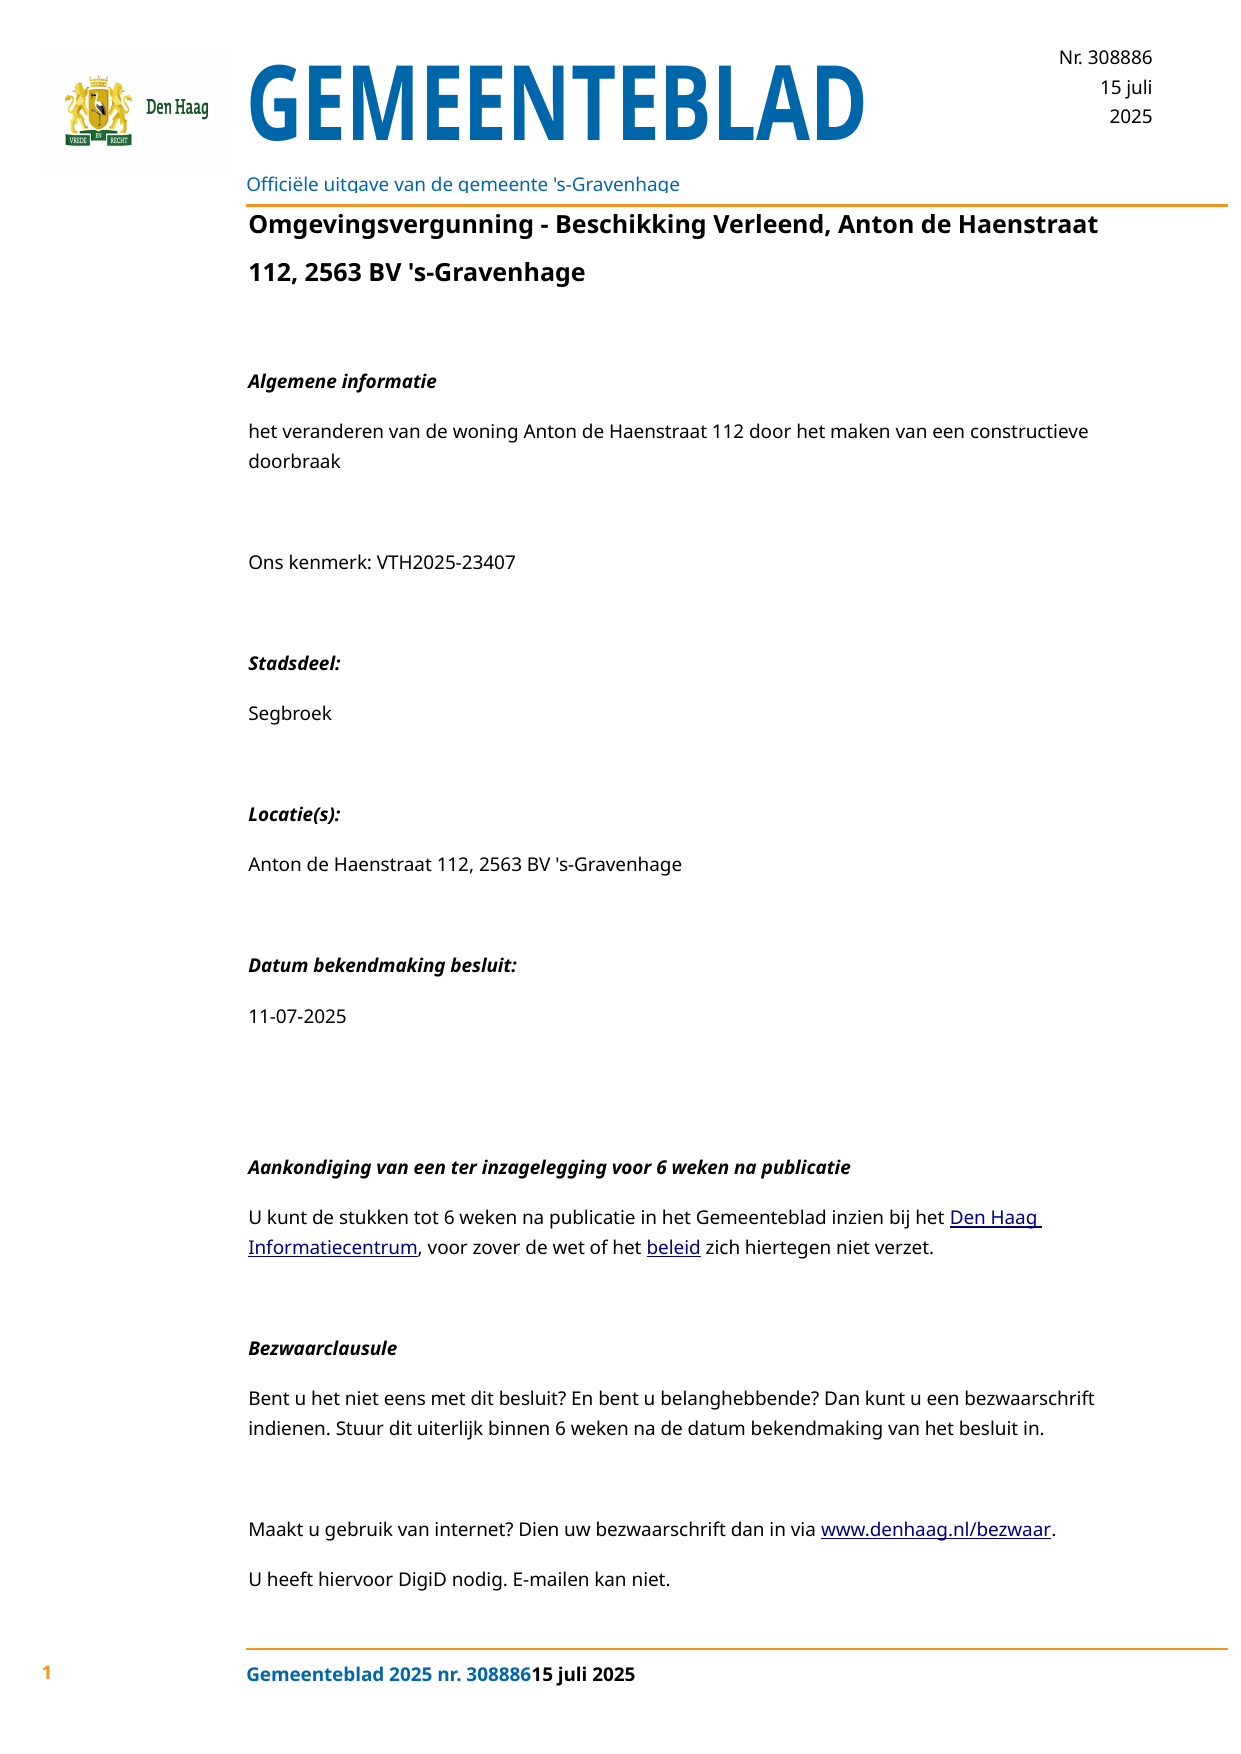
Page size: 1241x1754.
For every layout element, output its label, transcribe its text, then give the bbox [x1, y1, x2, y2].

text Maakt u gebruik van internet? Dien uw bezwaarschrift dan in via www.denhaag.nl/bezwaar. [248, 1516, 1152, 1542]
text Locatie(s): [248, 801, 1152, 827]
text het veranderen van de woning Anton de Haenstraat 112 door het maken van een constructieve doorbraak [248, 419, 1152, 474]
picture [41, 47, 231, 172]
text U kunt de stukken tot 6 weken na publicatie in het Gemeenteblad inzien bij het Den Haag Informatiecentrum, voor zover de wet of het beleid zich hiertegen niet verzet. [248, 1204, 1152, 1260]
text Datum bekendmaking besluit: [248, 952, 1152, 978]
text Omgevingsvergunning - Beschikking Verleend, Anton de Haenstraat 112, 2563 BV 's-Gravenhage [248, 207, 1152, 288]
text Algemene informatie [248, 368, 1152, 394]
text Segbroek [248, 700, 1152, 726]
text Anton de Haenstraat 112, 2563 BV 's-Gravenhage [248, 852, 1152, 877]
text 11-07-2025 [248, 1003, 1152, 1029]
text Ons kenmerk: VTH2025-23407 [248, 549, 1152, 575]
text Bezwaarclausule [248, 1335, 1152, 1361]
text U heeft hiervoor DigiD nodig. E-mailen kan niet. [248, 1566, 1152, 1592]
text Bent u het niet eens met dit besluit? En bent u belanghebbende? Dan kunt u een bezwaarschrift indienen. Stuur dit uiterlijk binnen 6 weken na de datum bekendmaking van het besluit in. [248, 1385, 1152, 1441]
text Aankondiging van een ter inzagelegging voor 6 weken na publicatie [248, 1154, 1152, 1180]
text Stadsdeel: [248, 650, 1152, 676]
